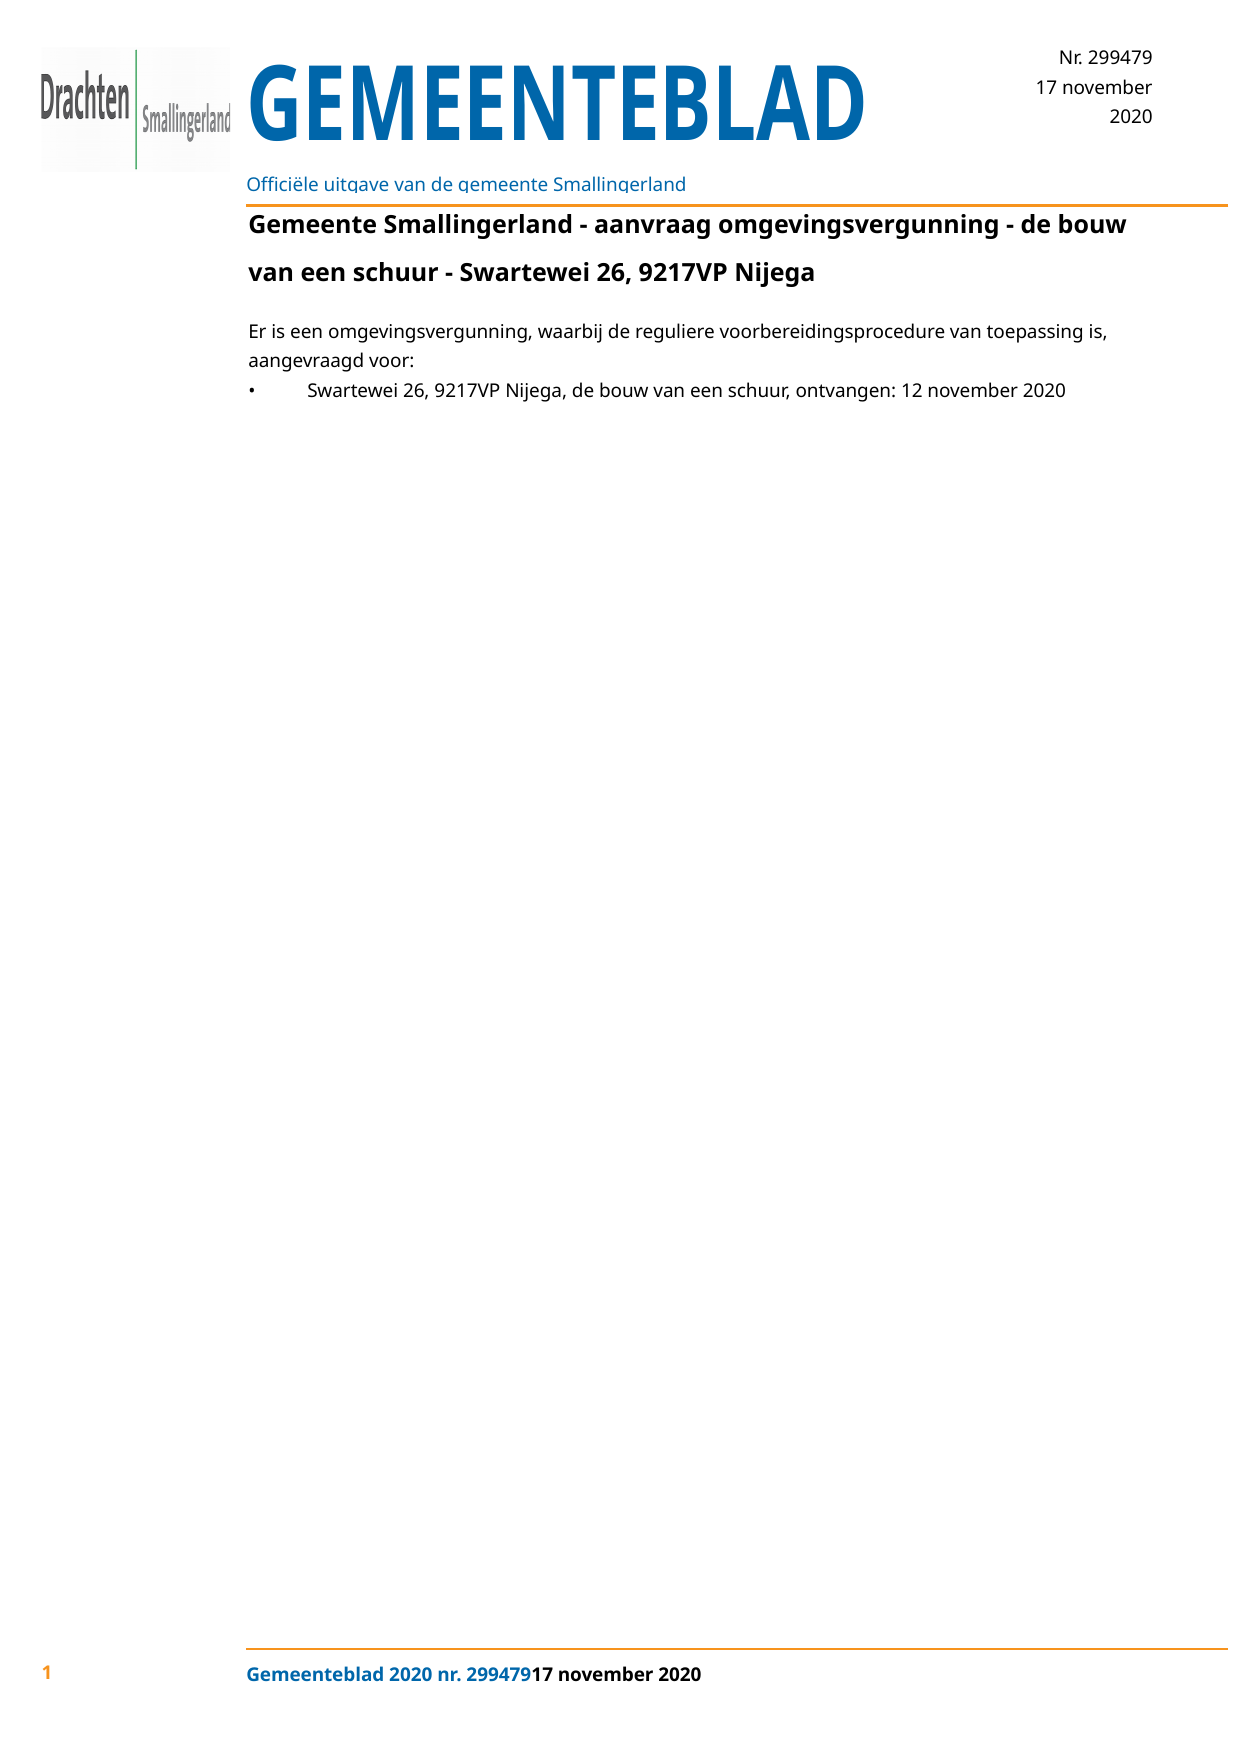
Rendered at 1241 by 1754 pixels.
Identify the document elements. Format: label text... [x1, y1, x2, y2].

picture [41, 47, 231, 172]
list Swartewei 26, 9217VP Nijega, de bouw van een schuur, ontvangen: 12 november 2020 [248, 377, 1152, 403]
text Er is een omgevingsvergunning, waarbij de reguliere voorbereidingsprocedure van toepassing is, aangevraagd voor: [248, 318, 1152, 373]
text Gemeente Smallingerland - aanvraag omgevingsvergunning - de bouw van een schuur - Swartewei 26, 9217VP Nijega [248, 207, 1152, 288]
